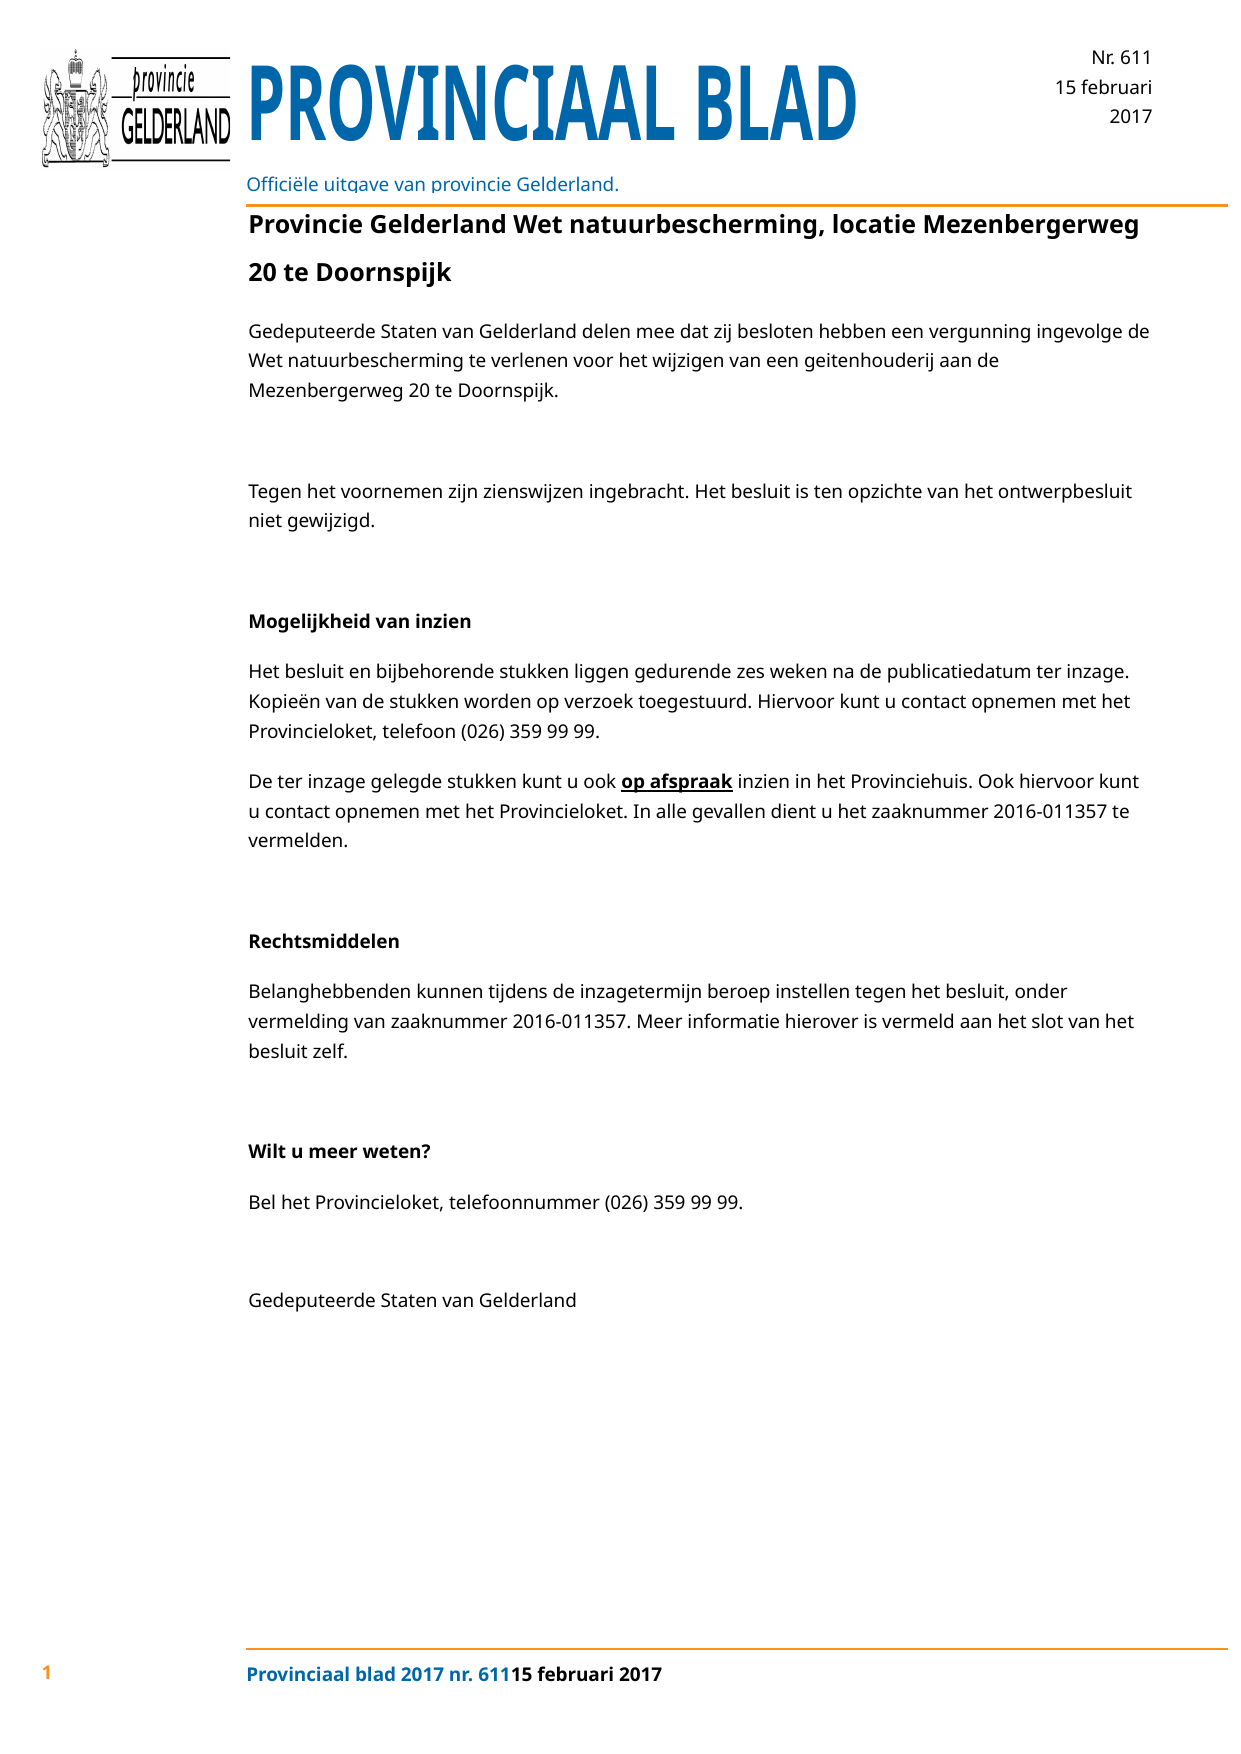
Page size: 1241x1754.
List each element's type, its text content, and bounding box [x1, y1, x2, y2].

text Rechtsmiddelen [248, 928, 1152, 954]
text Bel het Provincieloket, telefoonnummer (026) 359 99 99. [248, 1189, 1152, 1215]
picture [41, 47, 231, 172]
text Het besluit en bijbehorende stukken liggen gedurende zes weken na de publicatiedatum ter inzage. Kopieën van de stukken worden op verzoek toegestuurd. Hiervoor kunt u contact opnemen met het Provincieloket, telefoon (026) 359 99 99. [248, 659, 1152, 744]
text Wilt u meer weten? [248, 1139, 1152, 1164]
text Gedeputeerde Staten van Gelderland delen mee dat zij besloten hebben een vergunning ingevolge de Wet natuurbescherming te verlenen voor het wijzigen van een geitenhouderij aan de Mezenbergerweg 20 te Doornspijk. [248, 318, 1152, 403]
text Provincie Gelderland Wet natuurbescherming, locatie Mezenbergerweg 20 te Doornspijk [248, 207, 1152, 288]
text Tegen het voornemen zijn zienswijzen ingebracht. Het besluit is ten opzichte van het ontwerpbesluit niet gewijzigd. [248, 478, 1152, 533]
text Gedeputeerde Staten van Gelderland [248, 1287, 1152, 1313]
text De ter inzage gelegde stukken kunt u ook op afspraak inzien in het Provinciehuis. Ook hiervoor kunt u contact opnemen met het Provincieloket. In alle gevallen dient u het zaaknummer 2016-011357 te vermelden. [248, 768, 1152, 853]
text Mogelijkheid van inzien [248, 608, 1152, 634]
text Belanghebbenden kunnen tijdens de inzagetermijn beroep instellen tegen het besluit, onder vermelding van zaaknummer 2016-011357. Meer informatie hierover is vermeld aan het slot van het besluit zelf. [248, 979, 1152, 1064]
